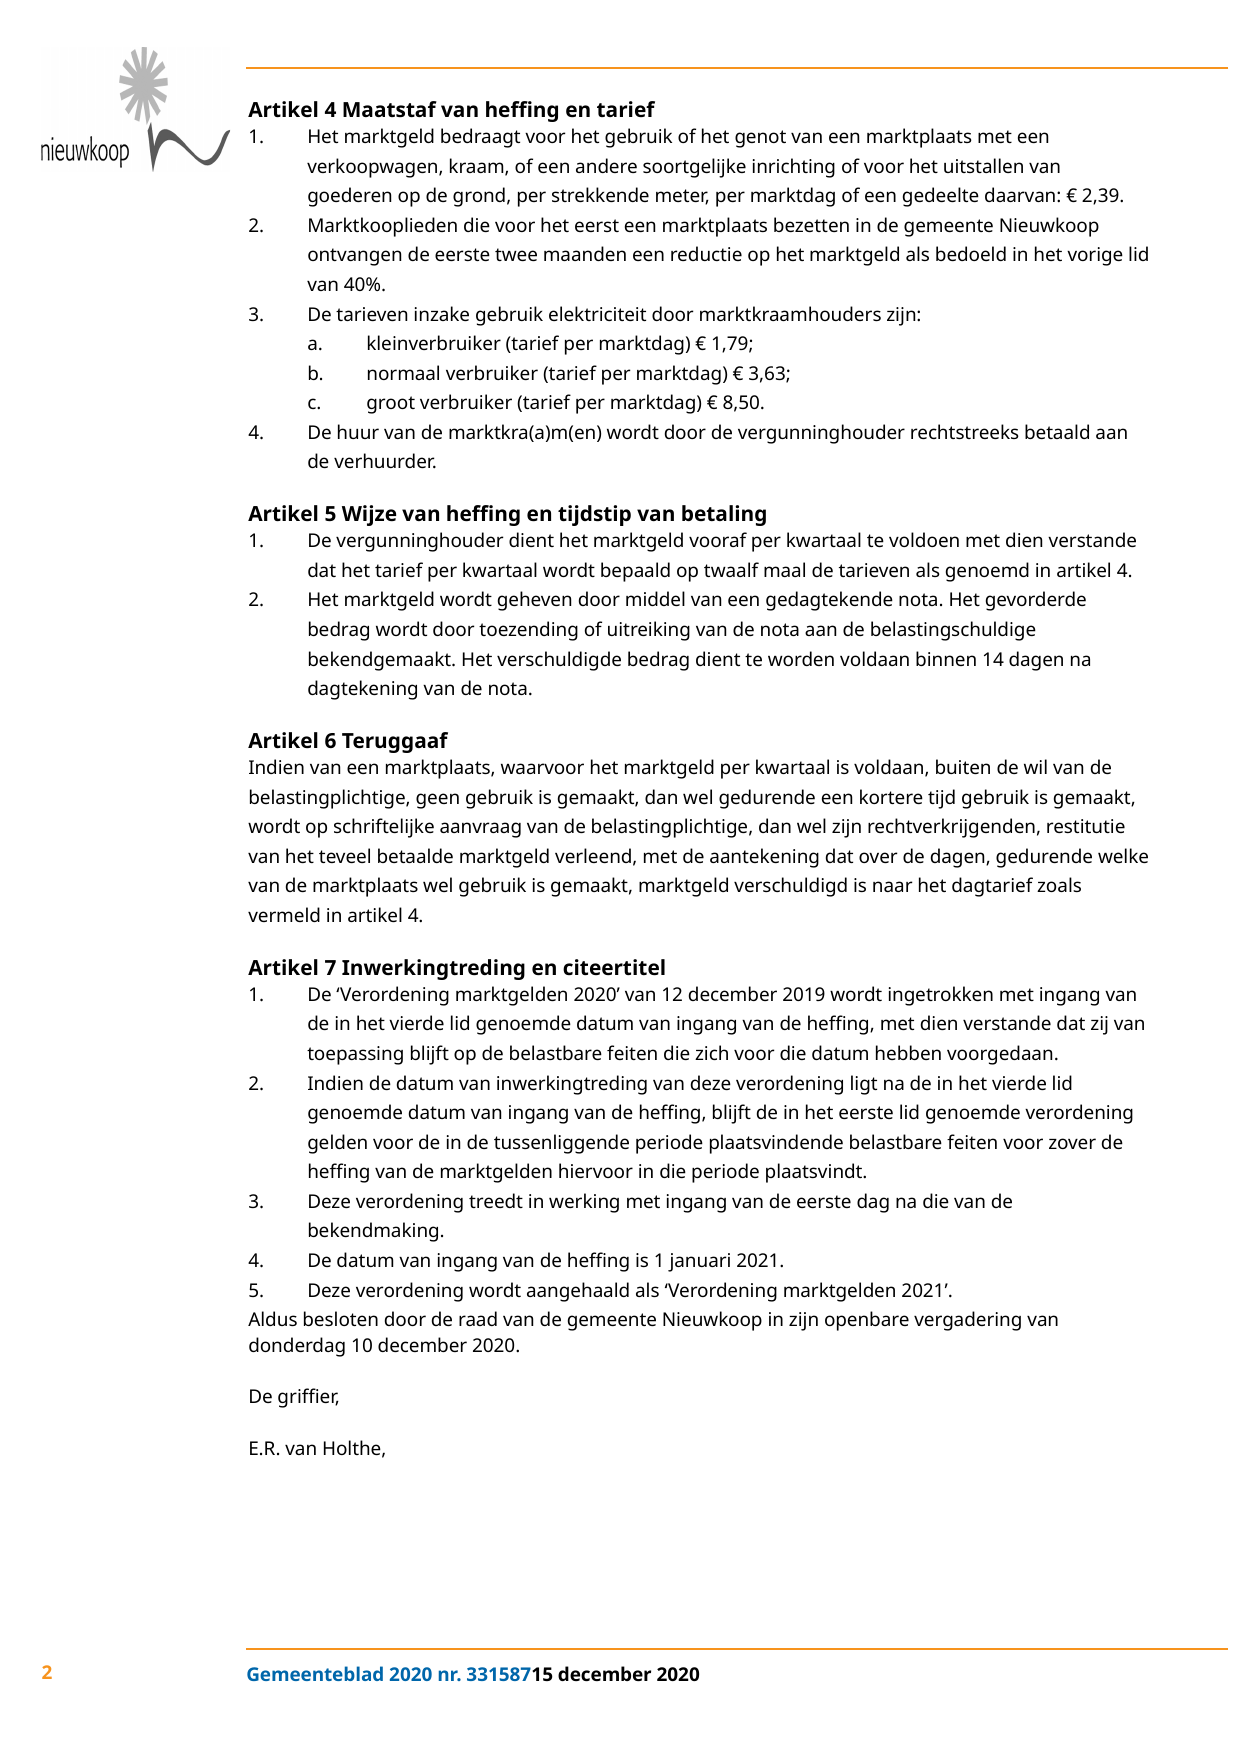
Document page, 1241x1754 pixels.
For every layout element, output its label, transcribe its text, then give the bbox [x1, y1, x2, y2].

list Marktkooplieden die voor het eerst een marktplaats bezetten in de gemeente Nieuwkoop ontvangen de eerste twee maanden een reductie op het marktgeld als bedoeld in het vorige lid van 40%. [248, 212, 1152, 297]
list groot verbruiker (tarief per marktdag) € 8,50. [307, 389, 1152, 415]
picture [41, 47, 231, 172]
list kleinverbruiker (tarief per marktdag) € 1,79; [307, 330, 1152, 356]
text Artikel 4 Maatstaf van heffing en tarief [248, 95, 1152, 123]
list De huur van de marktkra(a)m(en) wordt door de vergunninghouder rechtstreeks betaald aan de verhuurder. [248, 419, 1152, 474]
list De ‘Verordening marktgelden 2020’ van 12 december 2019 wordt ingetrokken met ingang van de in het vierde lid genoemde datum van ingang van de heffing, met dien verstande dat zij van toepassing blijft op de belastbare feiten die zich voor die datum hebben voorgedaan. [248, 981, 1152, 1066]
list Deze verordening treedt in werking met ingang van de eerste dag na die van de bekendmaking. [248, 1188, 1152, 1243]
list normaal verbruiker (tarief per marktdag) € 3,63; [307, 360, 1152, 386]
text Artikel 6 Teruggaaf [248, 726, 1152, 754]
list Het marktgeld wordt geheven door middel van een gedagtekende nota. Het gevorderde bedrag wordt door toezending of uitreiking van de nota aan de belastingschuldige bekendgemaakt. Het verschuldigde bedrag dient te worden voldaan binnen 14 dagen na dagtekening van de nota. [248, 587, 1152, 701]
text De griffier, [248, 1384, 1152, 1409]
text Indien van een marktplaats, waarvoor het marktgeld per kwartaal is voldaan, buiten de wil van de belastingplichtige, geen gebruik is gemaakt, dan wel gedurende een kortere tijd gebruik is gemaakt, wordt op schriftelijke aanvraag van de belastingplichtige, dan wel zijn rechtverkrijgenden, restitutie van het teveel betaalde marktgeld verleend, met de aantekening dat over de dagen, gedurende welke van de marktplaats wel gebruik is gemaakt, marktgeld verschuldigd is naar het dagtarief zoals vermeld in artikel 4. [248, 754, 1152, 928]
list De tarieven inzake gebruik elektriciteit door marktkraamhouders zijn: [248, 301, 1152, 326]
text E.R. van Holthe, [248, 1435, 1152, 1461]
text Artikel 7 Inwerkingtreding en citeertitel [248, 953, 1152, 981]
list De vergunninghouder dient het marktgeld vooraf per kwartaal te voldoen met dien verstande dat het tarief per kwartaal wordt bepaald op twaalf maal de tarieven als genoemd in artikel 4. [248, 527, 1152, 583]
list Het marktgeld bedraagt voor het gebruik of het genot van een marktplaats met een verkoopwagen, kraam, of een andere soortgelijke inrichting of voor het uitstallen van goederen op de grond, per strekkende meter, per marktdag of een gedeelte daarvan: € 2,39. [248, 123, 1152, 208]
text Artikel 5 Wijze van heffing en tijdstip van betaling [248, 499, 1152, 527]
list Deze verordening wordt aangehaald als ‘Verordening marktgelden 2021’. [248, 1277, 1152, 1303]
text Aldus besloten door de raad van de gemeente Nieuwkoop in zijn openbare vergadering van donderdag 10 december 2020. [248, 1306, 1152, 1358]
list Indien de datum van inwerkingtreding van deze verordening ligt na de in het vierde lid genoemde datum van ingang van de heffing, blijft de in het eerste lid genoemde verordening gelden voor de in de tussenliggende periode plaatsvindende belastbare feiten voor zover de heffing van de marktgelden hiervoor in die periode plaatsvindt. [248, 1070, 1152, 1184]
list De datum van ingang van de heffing is 1 januari 2021. [248, 1247, 1152, 1273]
